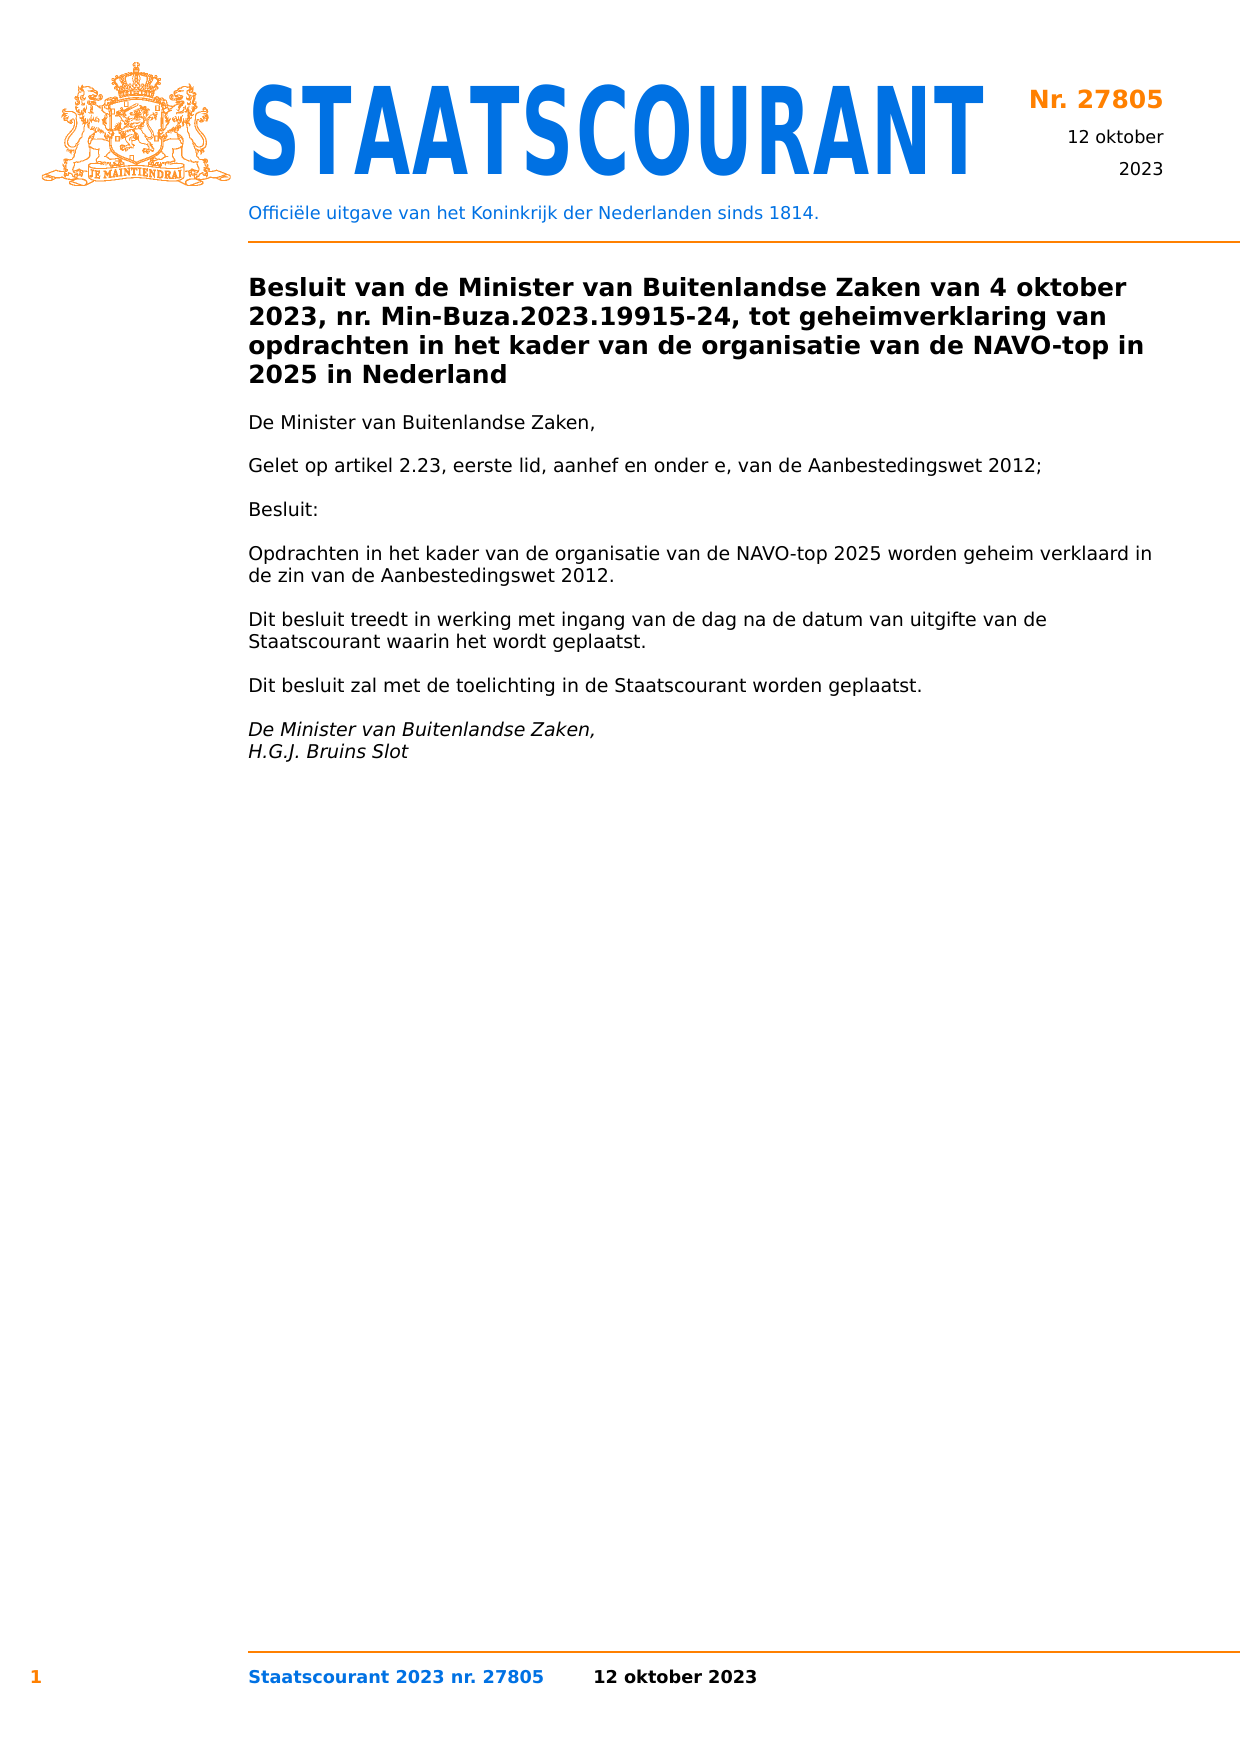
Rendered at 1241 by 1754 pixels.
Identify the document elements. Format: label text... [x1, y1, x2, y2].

text Besluit: [248, 499, 1163, 521]
table_cell 2023 [998, 153, 1240, 203]
table_header [25, 62, 248, 241]
table_header Nr. 27805 [998, 62, 1240, 121]
text Dit besluit zal met de toelichting in de Staatscourant worden geplaatst. [248, 675, 1163, 697]
text De Minister van Buitenlandse Zaken, H.G.J. Bruins Slot [248, 719, 1163, 763]
table_cell 12 oktober [998, 121, 1240, 153]
picture [41, 62, 231, 186]
table_header STAATSCOURANT [248, 62, 998, 203]
subtitle Besluit van de Minister van Buitenlandse Zaken van 4 oktober 2023, nr. Min-Buza.2023.19915-24, tot geheimverklaring van opdrachten in het kader van de organisatie van de NAVO-top in 2025 in Nederland [248, 273, 1163, 390]
text Dit besluit treedt in werking met ingang van de dag na de datum van uitgifte van de Staatscourant waarin het wordt geplaatst. [248, 609, 1163, 653]
text De Minister van Buitenlandse Zaken, [248, 412, 1163, 433]
text Opdrachten in het kader van de organisatie van de NAVO-top 2025 worden geheim verklaard in de zin van de Aanbestedingswet 2012. [248, 543, 1163, 587]
text Gelet op artikel 2.23, eerste lid, aanhef en onder e, van de Aanbestedingswet 2012; [248, 455, 1163, 477]
table_cell Officiële uitgave van het Koninkrijk der Nederlanden sinds 1814. [248, 203, 1240, 241]
